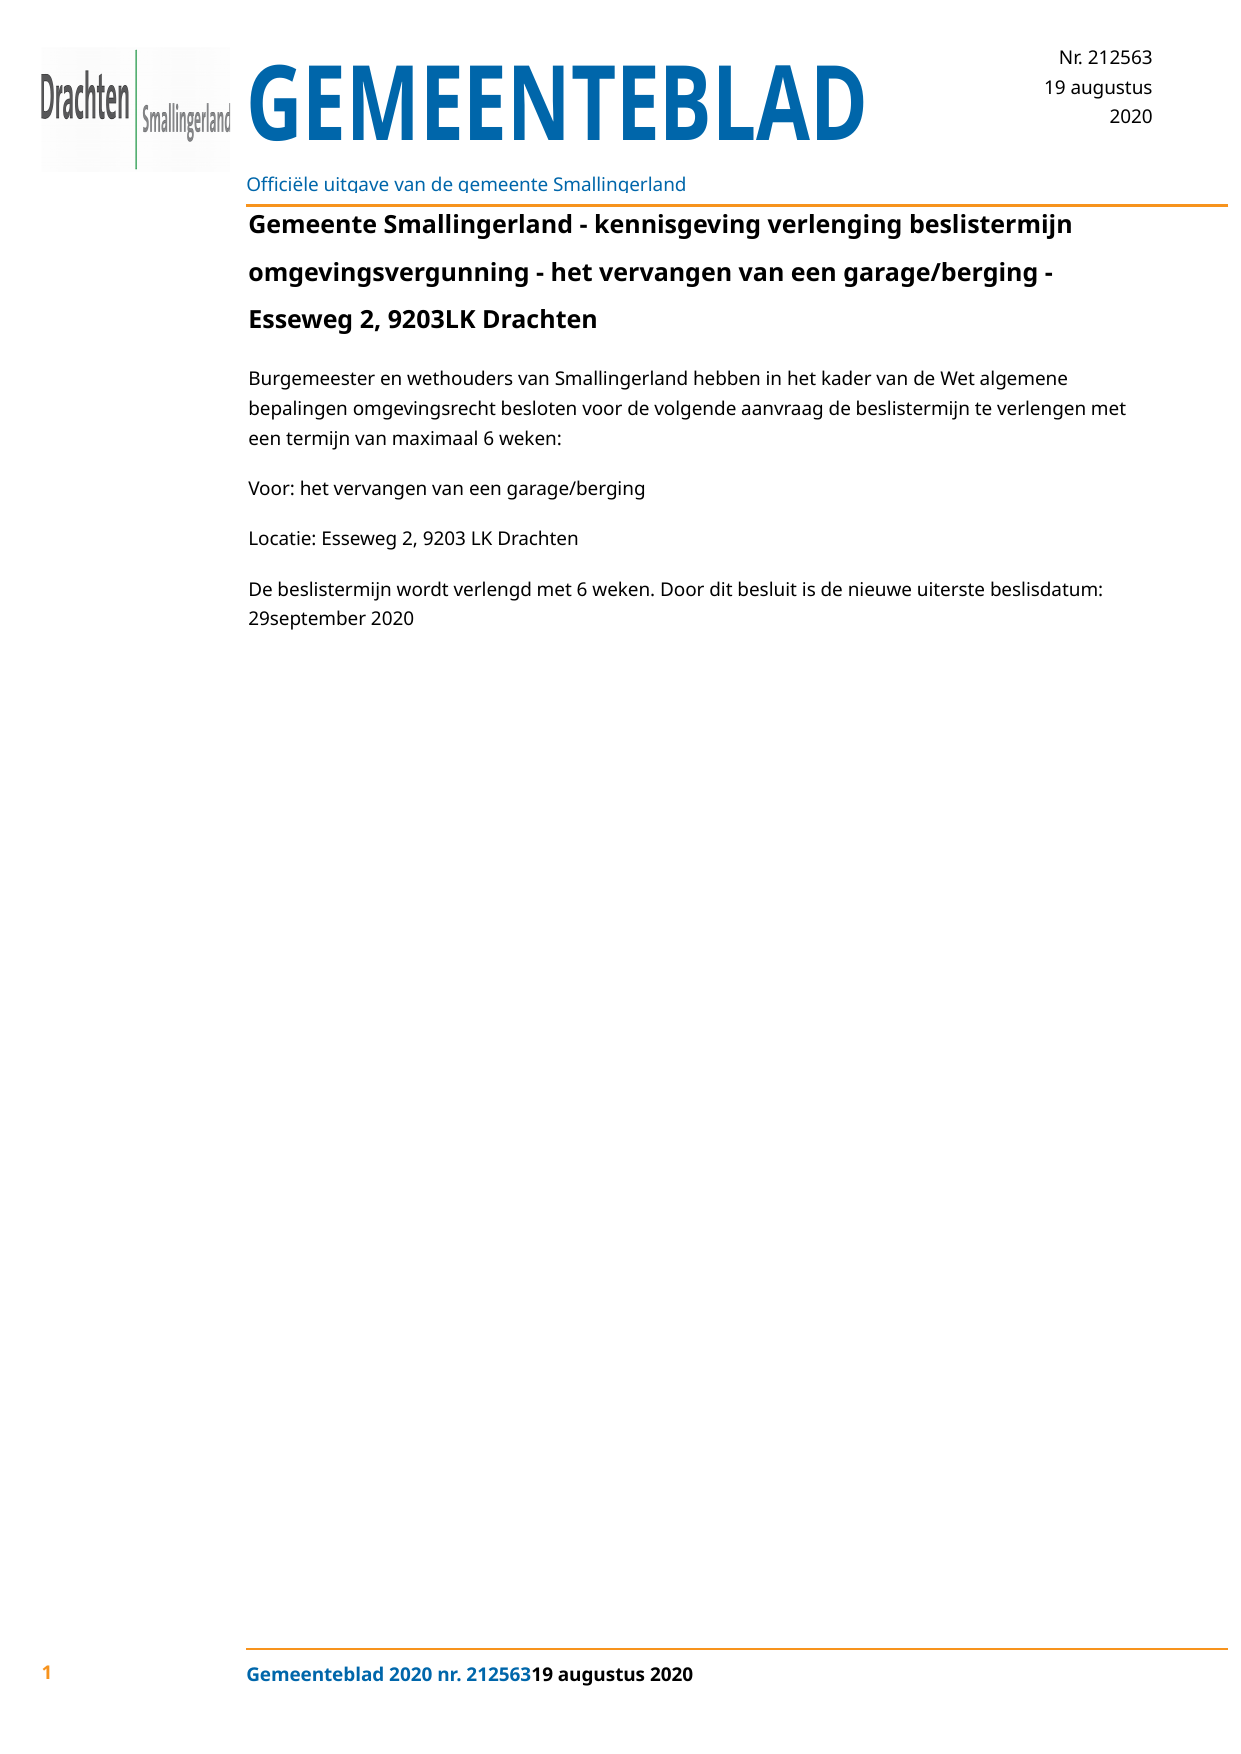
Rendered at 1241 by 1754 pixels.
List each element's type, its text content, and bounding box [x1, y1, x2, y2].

text Gemeente Smallingerland - kennisgeving verlenging beslistermijn omgevingsvergunning - het vervangen van een garage/berging - Esseweg 2, 9203LK Drachten [248, 207, 1152, 336]
text De beslistermijn wordt verlengd met 6 weken. Door dit besluit is de nieuwe uiterste beslisdatum: 29september 2020 [248, 576, 1152, 631]
text Voor: het vervangen van een garage/berging [248, 475, 1152, 501]
text Locatie: Esseweg 2, 9203 LK Drachten [248, 526, 1152, 551]
picture [41, 47, 231, 172]
text Burgemeester en wethouders van Smallingerland hebben in het kader van de Wet algemene bepalingen omgevingsrecht besloten voor de volgende aanvraag de beslistermijn te verlengen met een termijn van maximaal 6 weken: [248, 366, 1152, 450]
